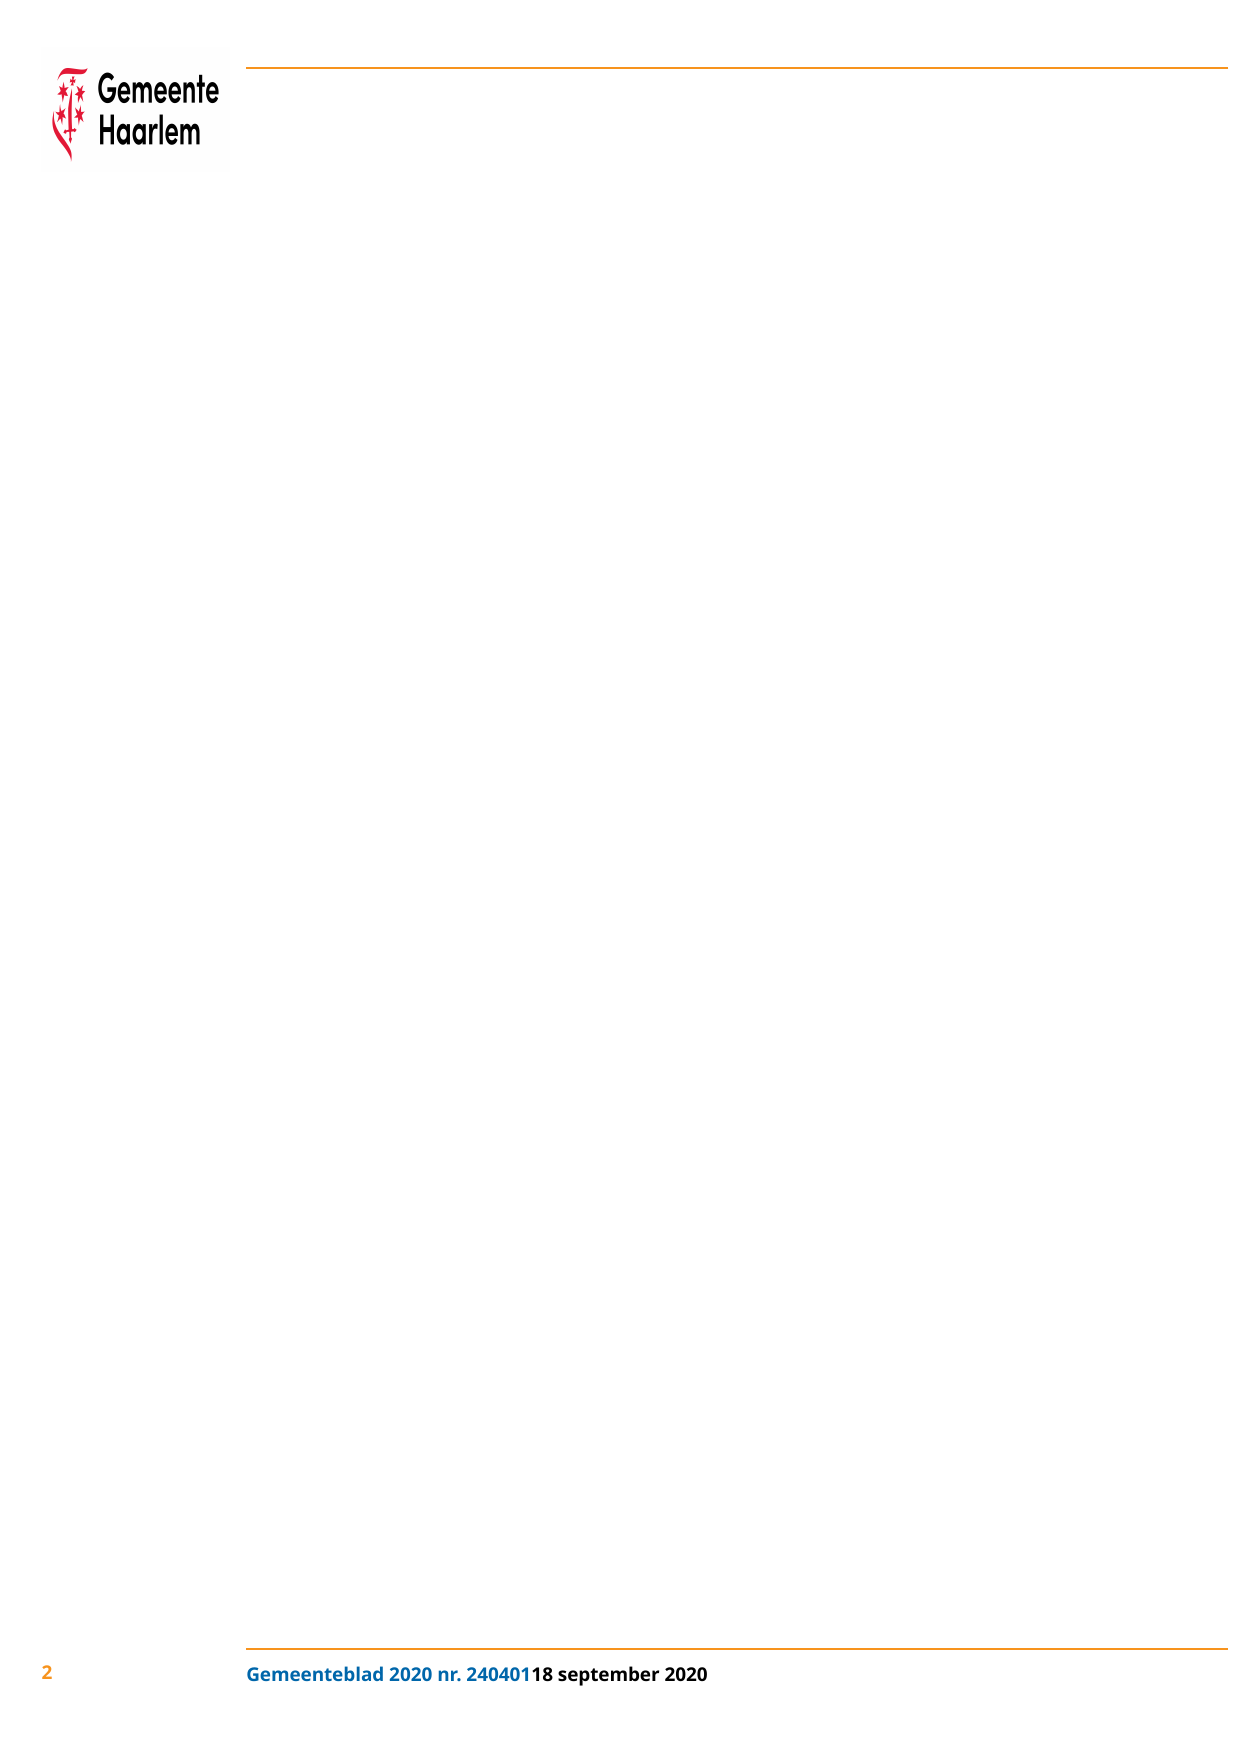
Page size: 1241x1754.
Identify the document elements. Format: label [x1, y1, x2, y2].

picture [41, 47, 231, 172]
